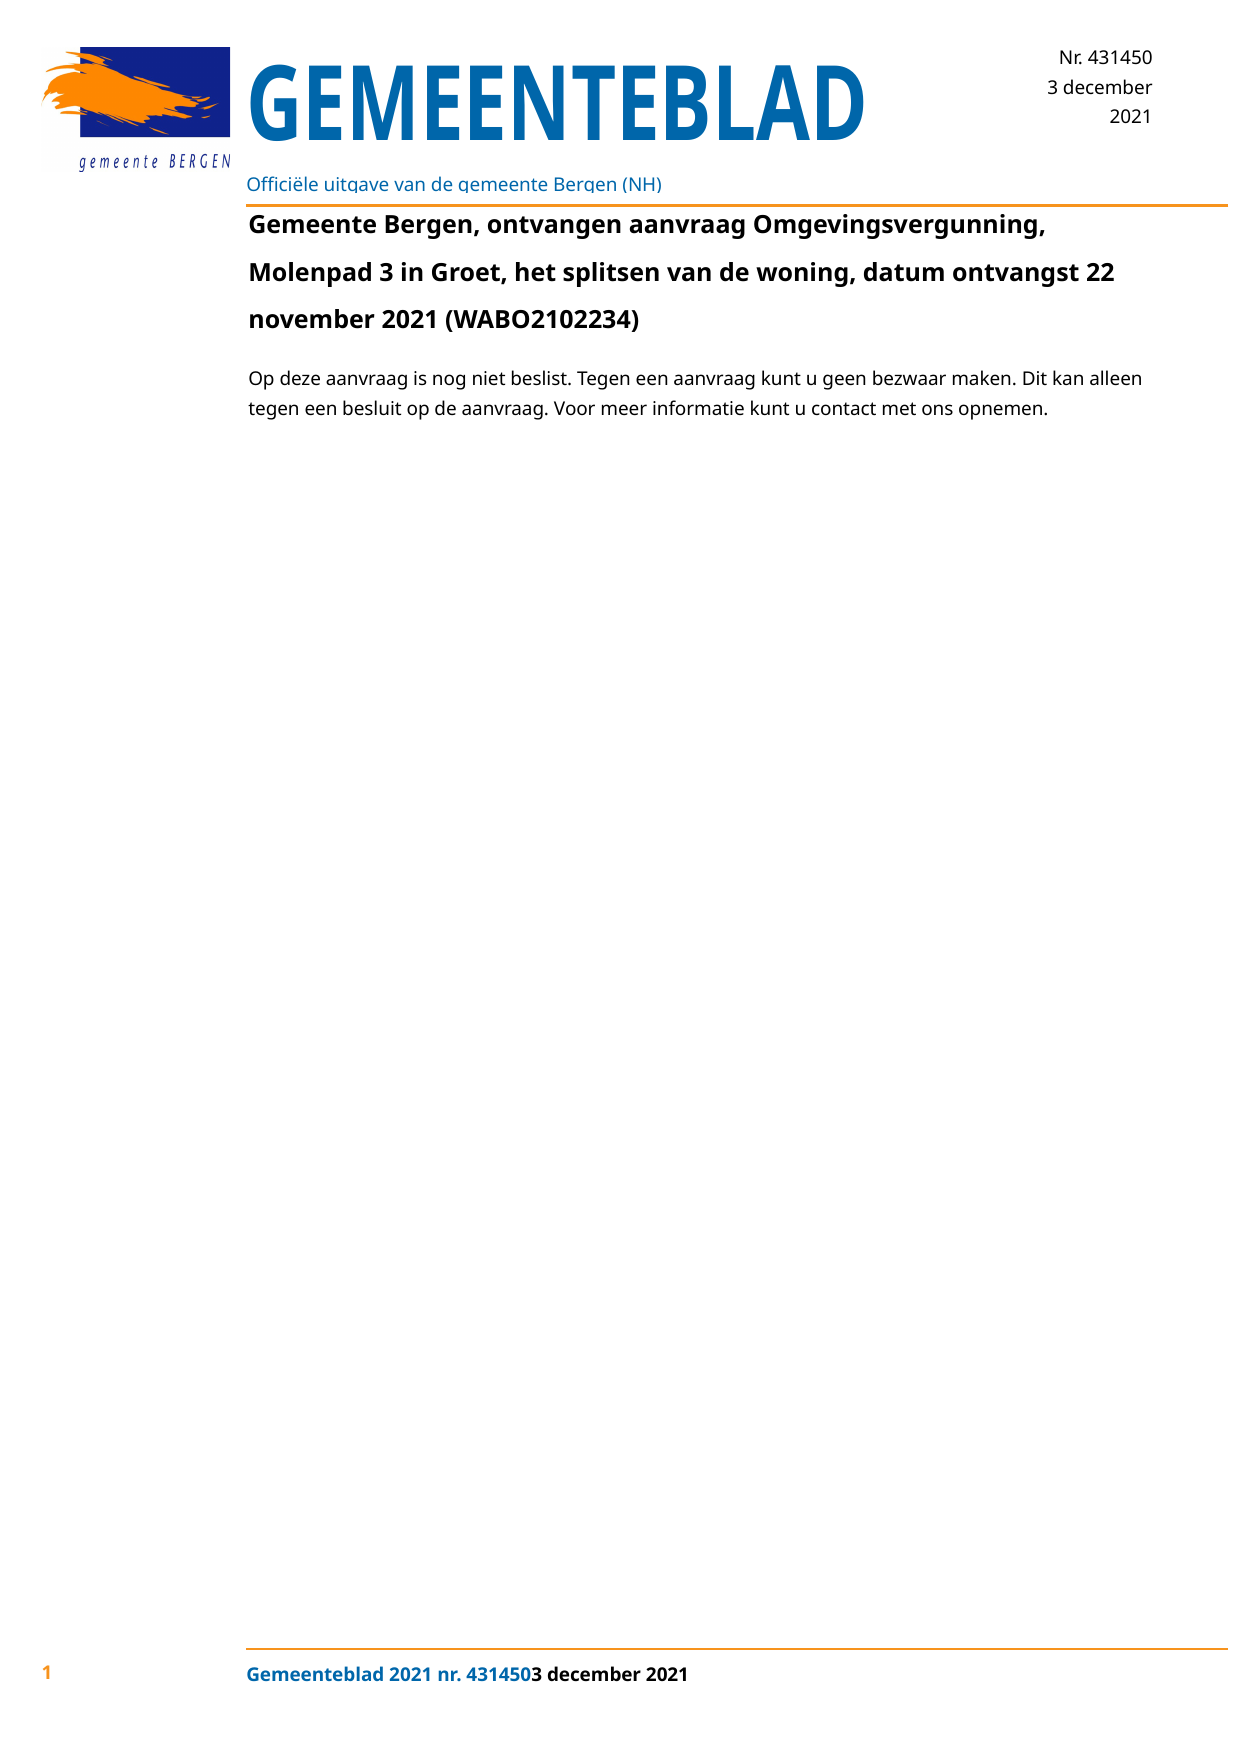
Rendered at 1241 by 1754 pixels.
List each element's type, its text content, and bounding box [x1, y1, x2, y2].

text Op deze aanvraag is nog niet beslist. Tegen een aanvraag kunt u geen bezwaar maken. Dit kan alleen tegen een besluit op de aanvraag. Voor meer informatie kunt u contact met ons opnemen. [248, 366, 1152, 421]
text Gemeente Bergen, ontvangen aanvraag Omgevingsvergunning, Molenpad 3 in Groet, het splitsen van de woning, datum ontvangst 22 november 2021 (WABO2102234) [248, 207, 1152, 336]
picture [41, 47, 231, 172]
